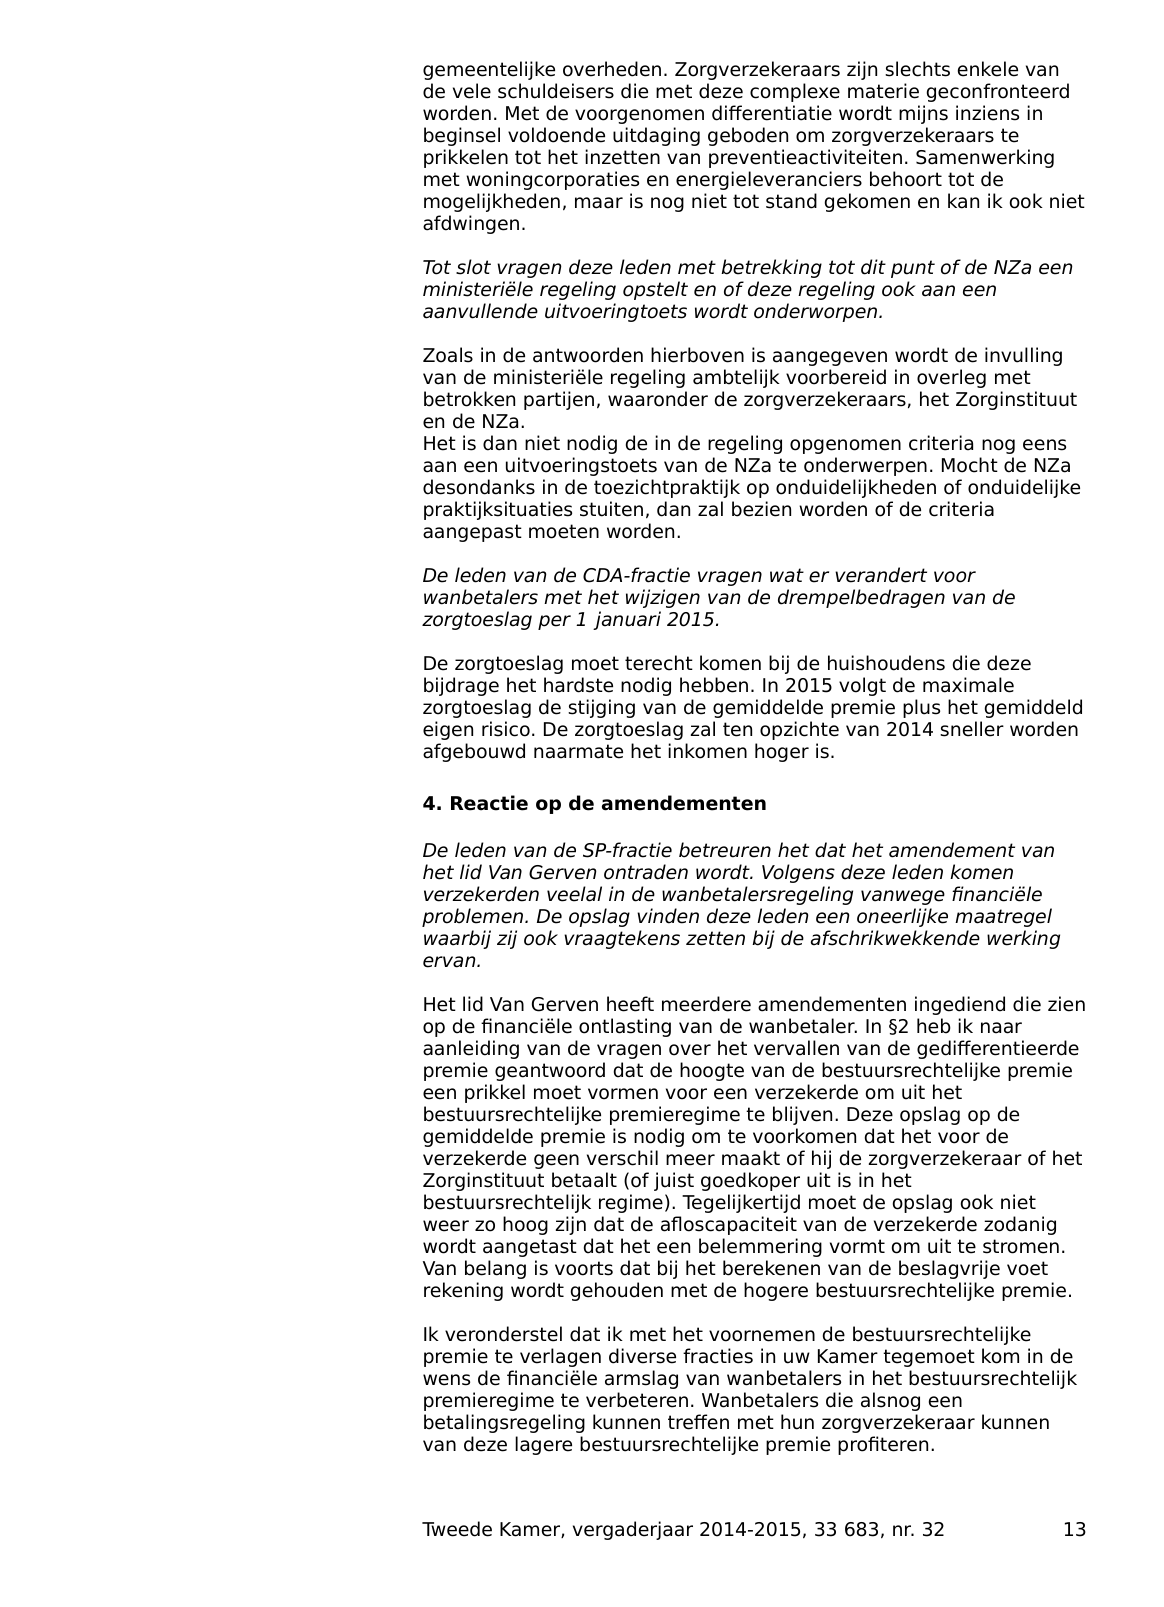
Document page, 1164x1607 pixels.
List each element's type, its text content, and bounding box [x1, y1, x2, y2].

subtitle 4. Reactie op de amendementen [422, 793, 1087, 815]
text De leden van de SP-fractie betreuren het dat het amendement van het lid Van Gerven ontraden wordt. Volgens deze leden komen verzekerden veelal in de wanbetalersregeling vanwege financiële problemen. De opslag vinden deze leden een oneerlijke maatregel waarbij zij ook vraagtekens zetten bij de afschrikwekkende werking ervan. [422, 840, 1087, 972]
text De leden van de CDA-fractie vragen wat er verandert voor wanbetalers met het wijzigen van de drempelbedragen van de zorgtoeslag per 1 januari 2015. [422, 565, 1087, 631]
text Zoals in de antwoorden hierboven is aangegeven wordt de invulling van de ministeriële regeling ambtelijk voorbereid in overleg met betrokken partijen, waaronder de zorgverzekeraars, het Zorginstituut en de NZa. [422, 345, 1087, 433]
text Het is dan niet nodig de in de regeling opgenomen criteria nog eens aan een uitvoeringstoets van de NZa te onderwerpen. Mocht de NZa desondanks in de toezichtpraktijk op onduidelijkheden of onduidelijke praktijksituaties stuiten, dan zal bezien worden of de criteria aangepast moeten worden. [422, 433, 1087, 543]
text Ik veronderstel dat ik met het voornemen de bestuursrechtelijke premie te verlagen diverse fracties in uw Kamer tegemoet kom in de wens de financiële armslag van wanbetalers in het bestuursrechtelijk premieregime te verbeteren. Wanbetalers die alsnog een betalingsregeling kunnen treffen met hun zorgverzekeraar kunnen van deze lagere bestuursrechtelijke premie profiteren. [422, 1324, 1087, 1456]
text De zorgtoeslag moet terecht komen bij de huishoudens die deze bijdrage het hardste nodig hebben. In 2015 volgt de maximale zorgtoeslag de stijging van de gemiddelde premie plus het gemiddeld eigen risico. De zorgtoeslag zal ten opzichte van 2014 sneller worden afgebouwd naarmate het inkomen hoger is. [422, 653, 1087, 763]
text Tot slot vragen deze leden met betrekking tot dit punt of de NZa een ministeriële regeling opstelt en of deze regeling ook aan een aanvullende uitvoeringtoets wordt onderworpen. [422, 257, 1087, 323]
text gemeentelijke overheden. Zorgverzekeraars zijn slechts enkele van de vele schuldeisers die met deze complexe materie geconfronteerd worden. Met de voorgenomen differentiatie wordt mijns inziens in beginsel voldoende uitdaging geboden om zorgverzekeraars te prikkelen tot het inzetten van preventieactiviteiten. Samenwerking met woningcorporaties en energieleveranciers behoort tot de mogelijkheden, maar is nog niet tot stand gekomen en kan ik ook niet afdwingen. [422, 59, 1087, 235]
text Het lid Van Gerven heeft meerdere amendementen ingediend die zien op de financiële ontlasting van de wanbetaler. In §2 heb ik naar aanleiding van de vragen over het vervallen van de gedifferentieerde premie geantwoord dat de hoogte van de bestuursrechtelijke premie een prikkel moet vormen voor een verzekerde om uit het bestuursrechtelijke premieregime te blijven. Deze opslag op de gemiddelde premie is nodig om te voorkomen dat het voor de verzekerde geen verschil meer maakt of hij de zorgverzekeraar of het Zorginstituut betaalt (of juist goedkoper uit is in het bestuursrechtelijk regime). Tegelijkertijd moet de opslag ook niet weer zo hoog zijn dat de afloscapaciteit van de verzekerde zodanig wordt aangetast dat het een belemmering vormt om uit te stromen. Van belang is voorts dat bij het berekenen van de beslagvrije voet rekening wordt gehouden met de hogere bestuursrechtelijke premie. [422, 994, 1087, 1302]
